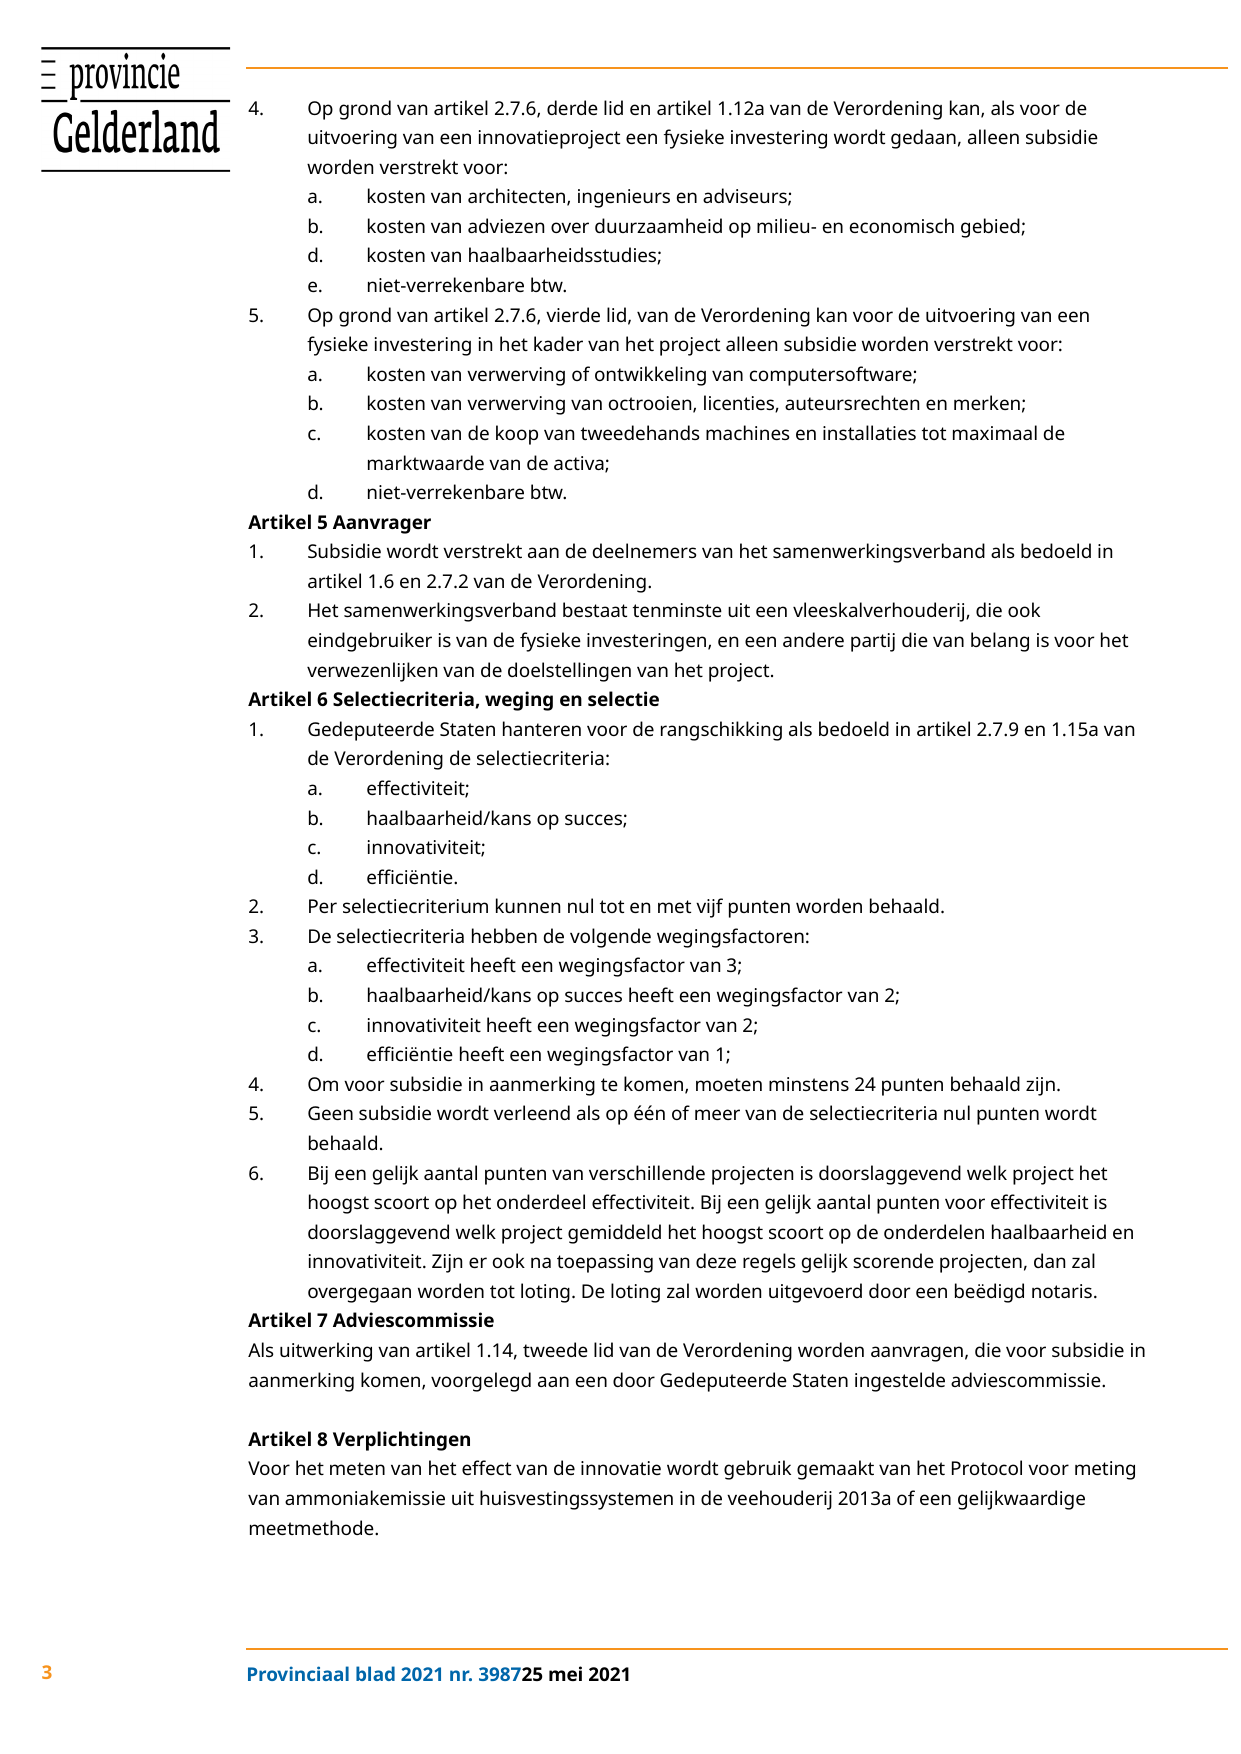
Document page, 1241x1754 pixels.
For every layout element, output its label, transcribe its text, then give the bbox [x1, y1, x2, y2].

list Het samenwerkingsverband bestaat tenminste uit een vleeskalverhouderij, die ook eindgebruiker is van de fysieke investeringen, en een andere partij die van belang is voor het verwezenlijken van de doelstellingen van het project. [248, 598, 1152, 683]
text Voor het meten van het effect van de innovatie wordt gebruik gemaakt van het Protocol voor meting van ammoniakemissie uit huisvestingssystemen in de veehouderij 2013a of een gelijkwaardige meetmethode. [248, 1456, 1152, 1541]
list kosten van verwerving van octrooien, licenties, auteursrechten en merken; [307, 391, 1152, 416]
list efficiëntie heeft een wegingsfactor van 1; [307, 1041, 1152, 1067]
list Op grond van artikel 2.7.6, derde lid en artikel 1.12a van de Verordening kan, als voor de uitvoering van een innovatieproject een fysieke investering wordt gedaan, alleen subsidie worden verstrekt voor: [248, 95, 1152, 180]
list effectiviteit; [307, 775, 1152, 801]
list haalbaarheid/kans op succes; [307, 805, 1152, 831]
list kosten van adviezen over duurzaamheid op milieu- en economisch gebied; [307, 213, 1152, 239]
list kosten van de koop van tweedehands machines en installaties tot maximaal de marktwaarde van de activa; [307, 420, 1152, 476]
list innovativiteit heeft een wegingsfactor van 2; [307, 1012, 1152, 1038]
list haalbaarheid/kans op succes heeft een wegingsfactor van 2; [307, 982, 1152, 1008]
list effectiviteit heeft een wegingsfactor van 3; [307, 953, 1152, 978]
list niet-verrekenbare btw. [307, 479, 1152, 505]
list Om voor subsidie in aanmerking te komen, moeten minstens 24 punten behaald zijn. [248, 1071, 1152, 1097]
picture [41, 47, 231, 172]
list Subsidie wordt verstrekt aan de deelnemers van het samenwerkingsverband als bedoeld in artikel 1.6 en 2.7.2 van de Verordening. [248, 538, 1152, 594]
text Artikel 7 Adviescommissie [248, 1308, 1152, 1333]
list kosten van verwerving of ontwikkeling van computersoftware; [307, 361, 1152, 387]
list kosten van architecten, ingenieurs en adviseurs; [307, 183, 1152, 209]
list Bij een gelijk aantal punten van verschillende projecten is doorslaggevend welk project het hoogst scoort op het onderdeel effectiviteit. Bij een gelijk aantal punten voor effectiviteit is doorslaggevend welk project gemiddeld het hoogst scoort op de onderdelen haalbaarheid en innovativiteit. Zijn er ook na toepassing van deze regels gelijk scorende projecten, dan zal overgegaan worden tot loting. De loting zal worden uitgevoerd door een beëdigd notaris. [248, 1160, 1152, 1304]
list innovativiteit; [307, 834, 1152, 860]
list efficiëntie. [307, 864, 1152, 890]
list Geen subsidie wordt verleend als op één of meer van de selectiecriteria nul punten wordt behaald. [248, 1101, 1152, 1156]
list kosten van haalbaarheidsstudies; [307, 243, 1152, 268]
list Op grond van artikel 2.7.6, vierde lid, van de Verordening kan voor de uitvoering van een fysieke investering in het kader van het project alleen subsidie worden verstrekt voor: [248, 302, 1152, 357]
list De selectiecriteria hebben de volgende wegingsfactoren: [248, 923, 1152, 949]
text Artikel 5 Aanvrager [248, 509, 1152, 535]
list niet-verrekenbare btw. [307, 272, 1152, 298]
list Gedeputeerde Staten hanteren voor de rangschikking als bedoeld in artikel 2.7.9 en 1.15a van de Verordening de selectiecriteria: [248, 716, 1152, 771]
text Artikel 6 Selectiecriteria, weging en selectie [248, 686, 1152, 712]
text Als uitwerking van artikel 1.14, tweede lid van de Verordening worden aanvragen, die voor subsidie in aanmerking komen, voorgelegd aan een door Gedeputeerde Staten ingestelde adviescommissie. [248, 1337, 1152, 1393]
text Artikel 8 Verplichtingen [248, 1426, 1152, 1452]
list Per selectiecriterium kunnen nul tot en met vijf punten worden behaald. [248, 893, 1152, 919]
